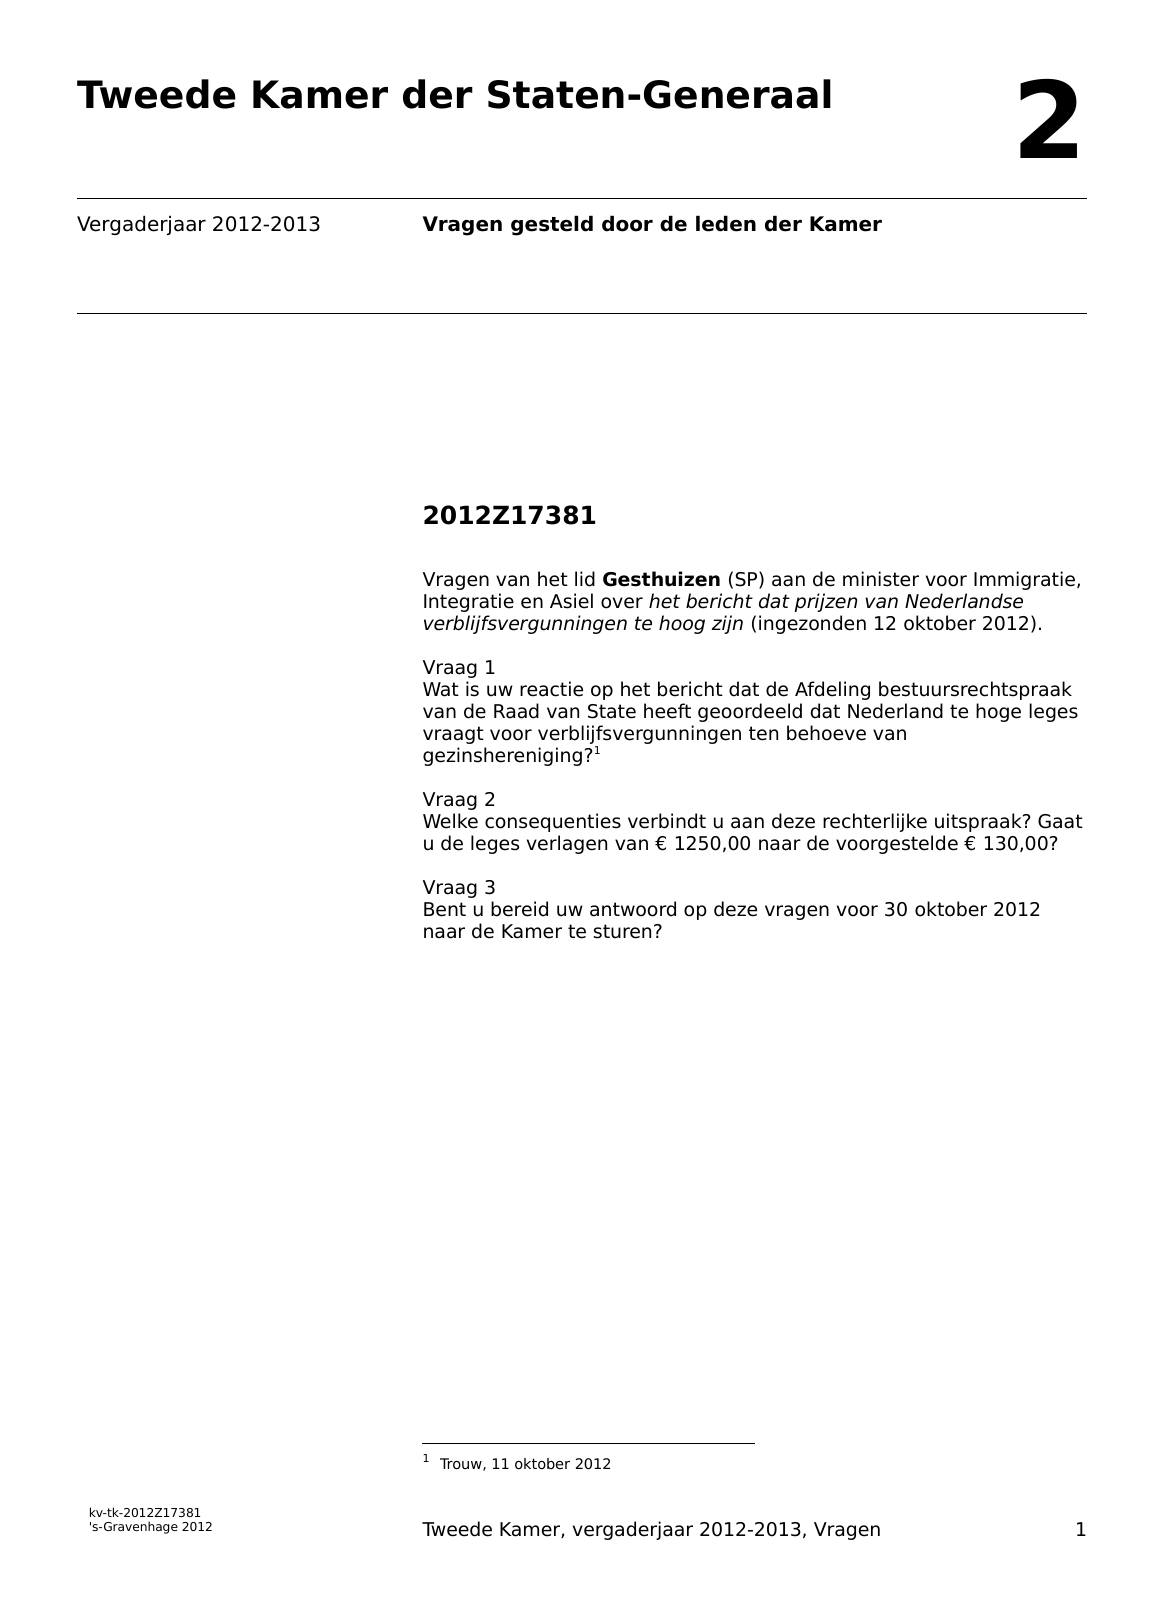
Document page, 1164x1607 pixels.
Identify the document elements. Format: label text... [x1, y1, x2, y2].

text Vragen van het lid Gesthuizen (SP) aan de minister voor Immigratie, Integratie en Asiel over het bericht dat prijzen van Nederlandse verblijfsvergunningen te hoog zijn (ingezonden 12 oktober 2012). [422, 569, 1087, 635]
text 2012Z17381 [422, 501, 1087, 531]
table_header 2 [886, 59, 1087, 198]
table_cell Vergaderjaar 2012-2013 [77, 199, 422, 313]
text kv-tk-2012Z17381 [88, 1506, 323, 1520]
text Trouw, 11 oktober 2012 [422, 1452, 1087, 1474]
table_cell Vragen gesteld door de leden der Kamer [422, 199, 1087, 313]
table_header Tweede Kamer der Staten-Generaal [77, 59, 886, 198]
text Welke consequenties verbindt u aan deze rechterlijke uitspraak? Gaat u de leges verlagen van € 1250,00 naar de voorgestelde € 130,00? [422, 811, 1087, 855]
text Vraag 1 [422, 657, 1087, 679]
text 's-Gravenhage 2012 [88, 1520, 323, 1534]
text Vraag 3 [422, 877, 1087, 899]
text Wat is uw reactie op het bericht dat de Afdeling bestuursrechtspraak van de Raad van State heeft geoordeeld dat Nederland te hoge leges vraagt voor verblijfsvergunningen ten behoeve van gezinshereniging? [422, 679, 1087, 767]
text Bent u bereid uw antwoord op deze vragen voor 30 oktober 2012 naar de Kamer te sturen? [422, 899, 1087, 943]
text Vraag 2 [422, 789, 1087, 811]
